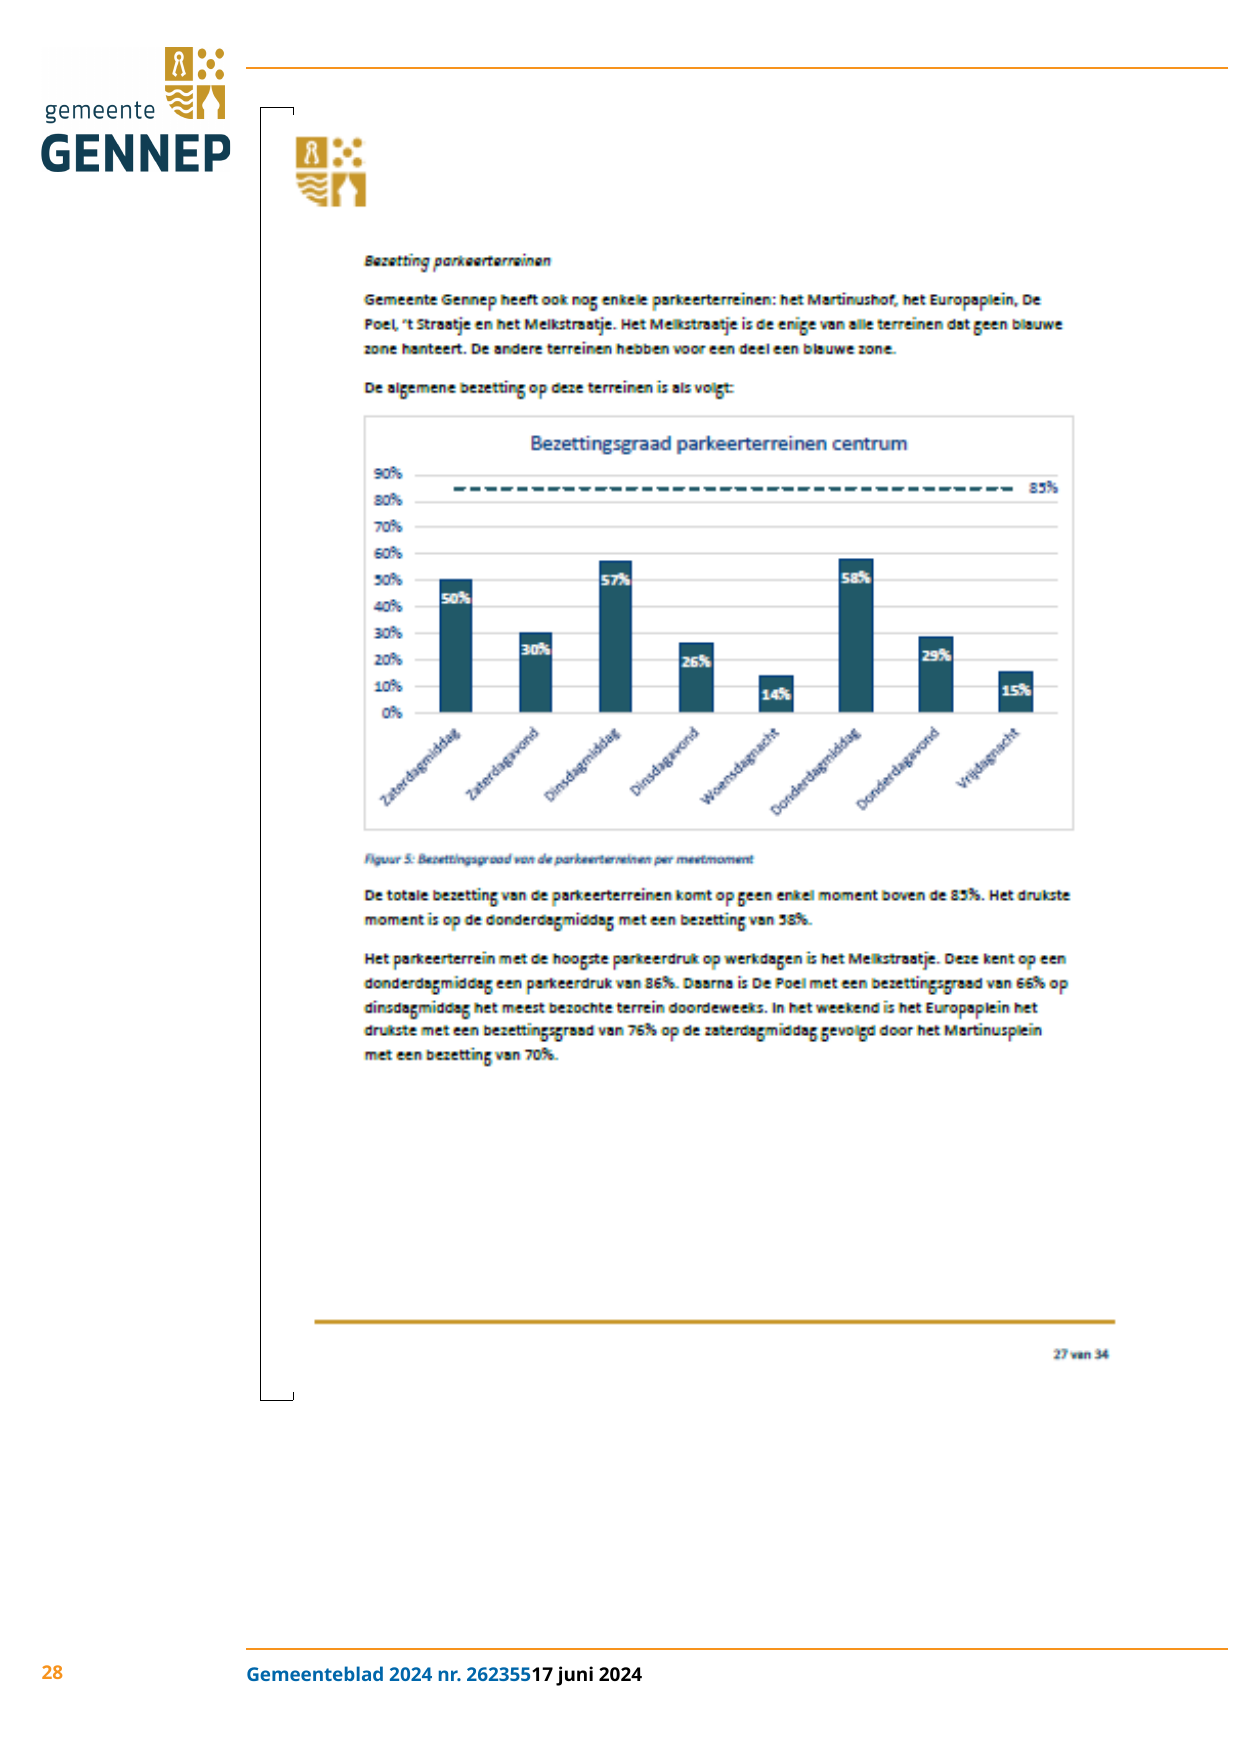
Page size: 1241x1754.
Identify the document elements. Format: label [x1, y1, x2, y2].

picture [41, 47, 231, 172]
picture [268, 115, 1173, 1392]
